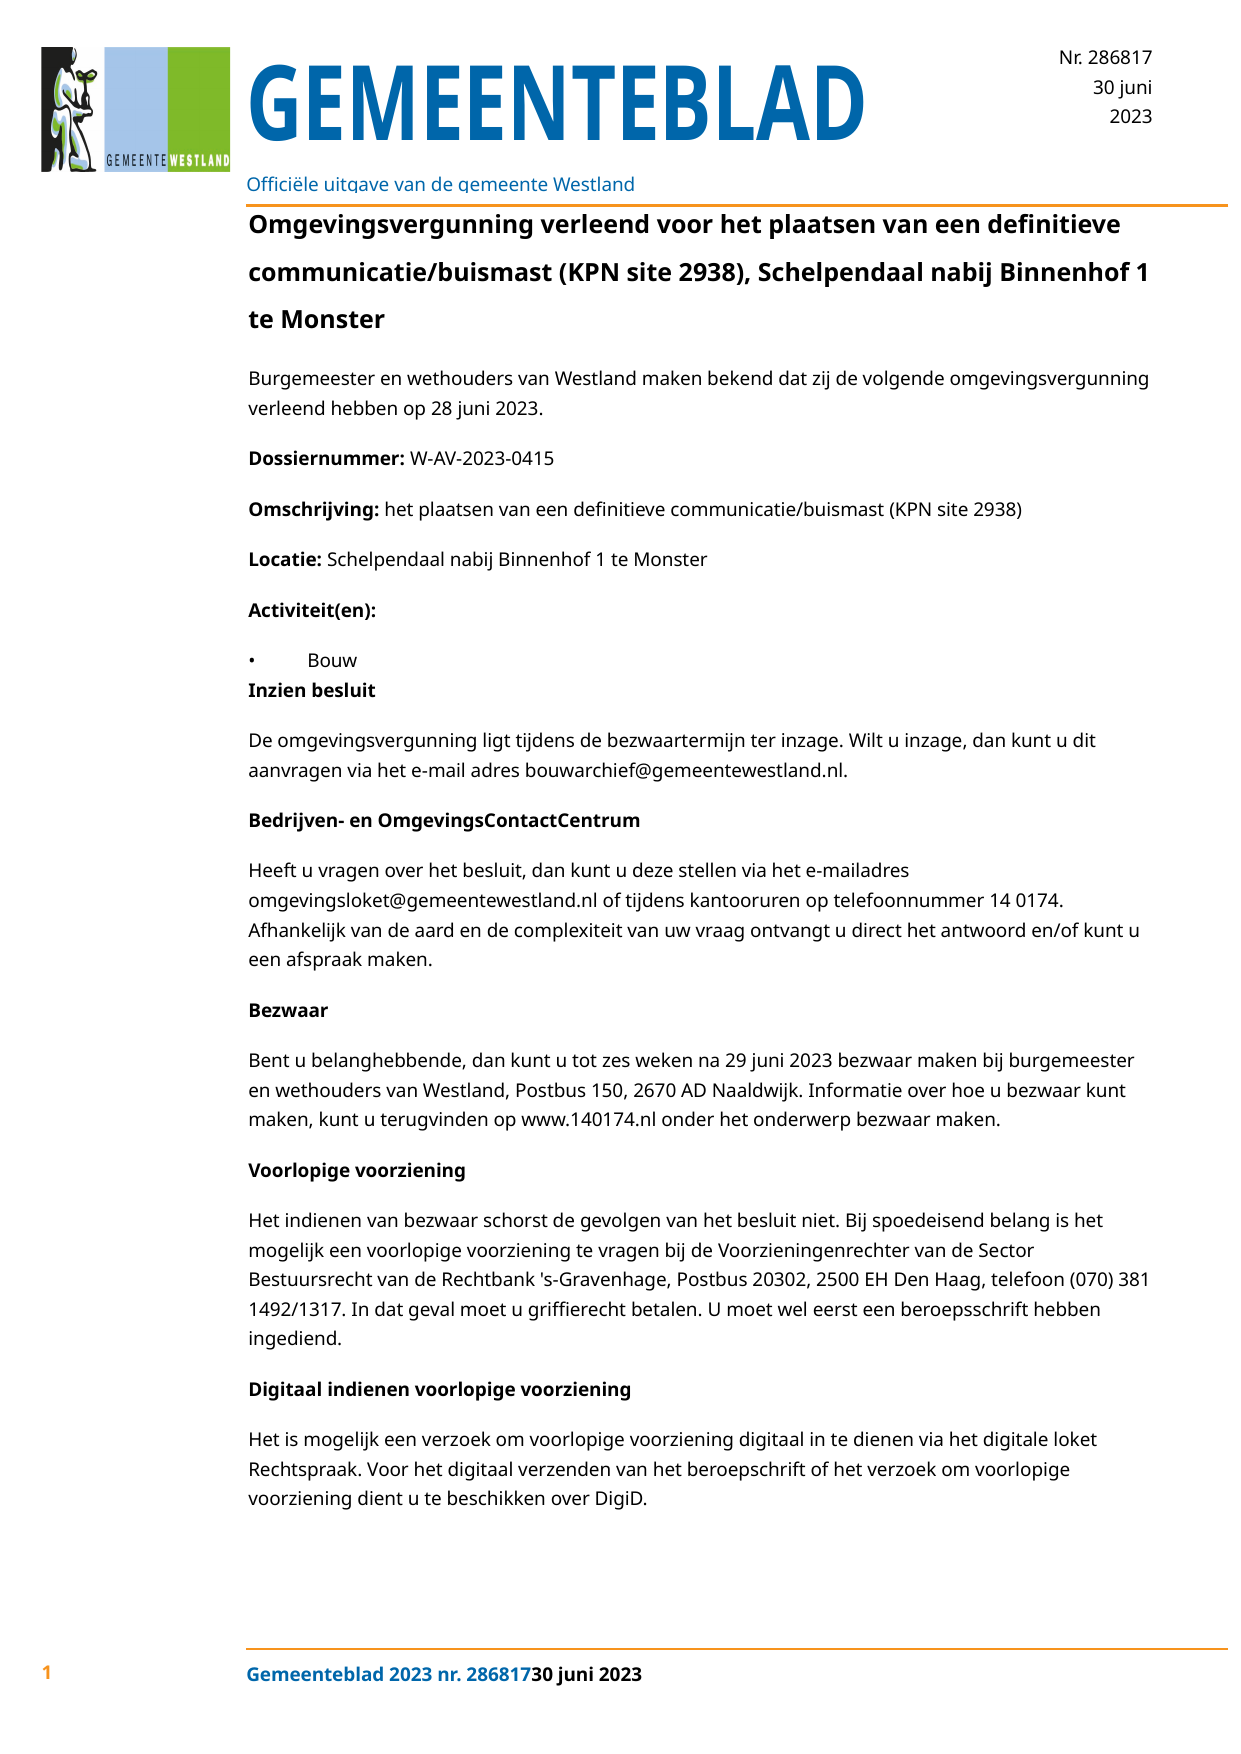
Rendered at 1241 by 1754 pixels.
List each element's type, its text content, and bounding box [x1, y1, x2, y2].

text Activiteit(en): [248, 597, 1152, 622]
text Dossiernummer: W-AV-2023-0415 [248, 446, 1152, 471]
text Burgemeester en wethouders van Westland maken bekend dat zij de volgende omgevingsvergunning verleend hebben op 28 juni 2023. [248, 366, 1152, 421]
list Bouw [248, 647, 1152, 673]
text Bent u belanghebbende, dan kunt u tot zes weken na 29 juni 2023 bezwaar maken bij burgemeester en wethouders van Westland, Postbus 150, 2670 AD Naaldwijk. Informatie over hoe u bezwaar kunt maken, kunt u terugvinden op www.140174.nl onder het onderwerp bezwaar maken. [248, 1047, 1152, 1132]
text Voorlopige voorziening [248, 1157, 1152, 1182]
text Omgevingsvergunning verleend voor het plaatsen van een definitieve communicatie/buismast (KPN site 2938), Schelpendaal nabij Binnenhof 1 te Monster [248, 207, 1152, 336]
text Digitaal indienen voorlopige voorziening [248, 1376, 1152, 1402]
text Locatie: Schelpendaal nabij Binnenhof 1 te Monster [248, 546, 1152, 572]
text De omgevingsvergunning ligt tijdens de bezwaartermijn ter inzage. Wilt u inzage, dan kunt u dit aanvragen via het e-mail adres bouwarchief@gemeentewestland.nl. [248, 727, 1152, 782]
picture [41, 47, 231, 172]
text Bedrijven- en OmgevingsContactCentrum [248, 807, 1152, 833]
text Bezwaar [248, 997, 1152, 1022]
text Omschrijving: het plaatsen van een definitieve communicatie/buismast (KPN site 2938) [248, 496, 1152, 522]
text Inzien besluit [248, 677, 1152, 702]
text Heeft u vragen over het besluit, dan kunt u deze stellen via het e-mailadres omgevingsloket@gemeentewestland.nl of tijdens kantooruren op telefoonnummer 14 0174. Afhankelijk van de aard en de complexiteit van uw vraag ontvangt u direct het antwoord en/of kunt u een afspraak maken. [248, 858, 1152, 972]
text Het is mogelijk een verzoek om voorlopige voorziening digitaal in te dienen via het digitale loket Rechtspraak. Voor het digitaal verzenden van het beroepschrift of het verzoek om voorlopige voorziening dient u te beschikken over DigiD. [248, 1426, 1152, 1511]
text Het indienen van bezwaar schorst de gevolgen van het besluit niet. Bij spoedeisend belang is het mogelijk een voorlopige voorziening te vragen bij de Voorzieningenrechter van de Sector Bestuursrecht van de Rechtbank 's-Gravenhage, Postbus 20302, 2500 EH Den Haag, telefoon (070) 381 1492/1317. In dat geval moet u griffierecht betalen. U moet wel eerst een beroepsschrift hebben ingediend. [248, 1207, 1152, 1351]
